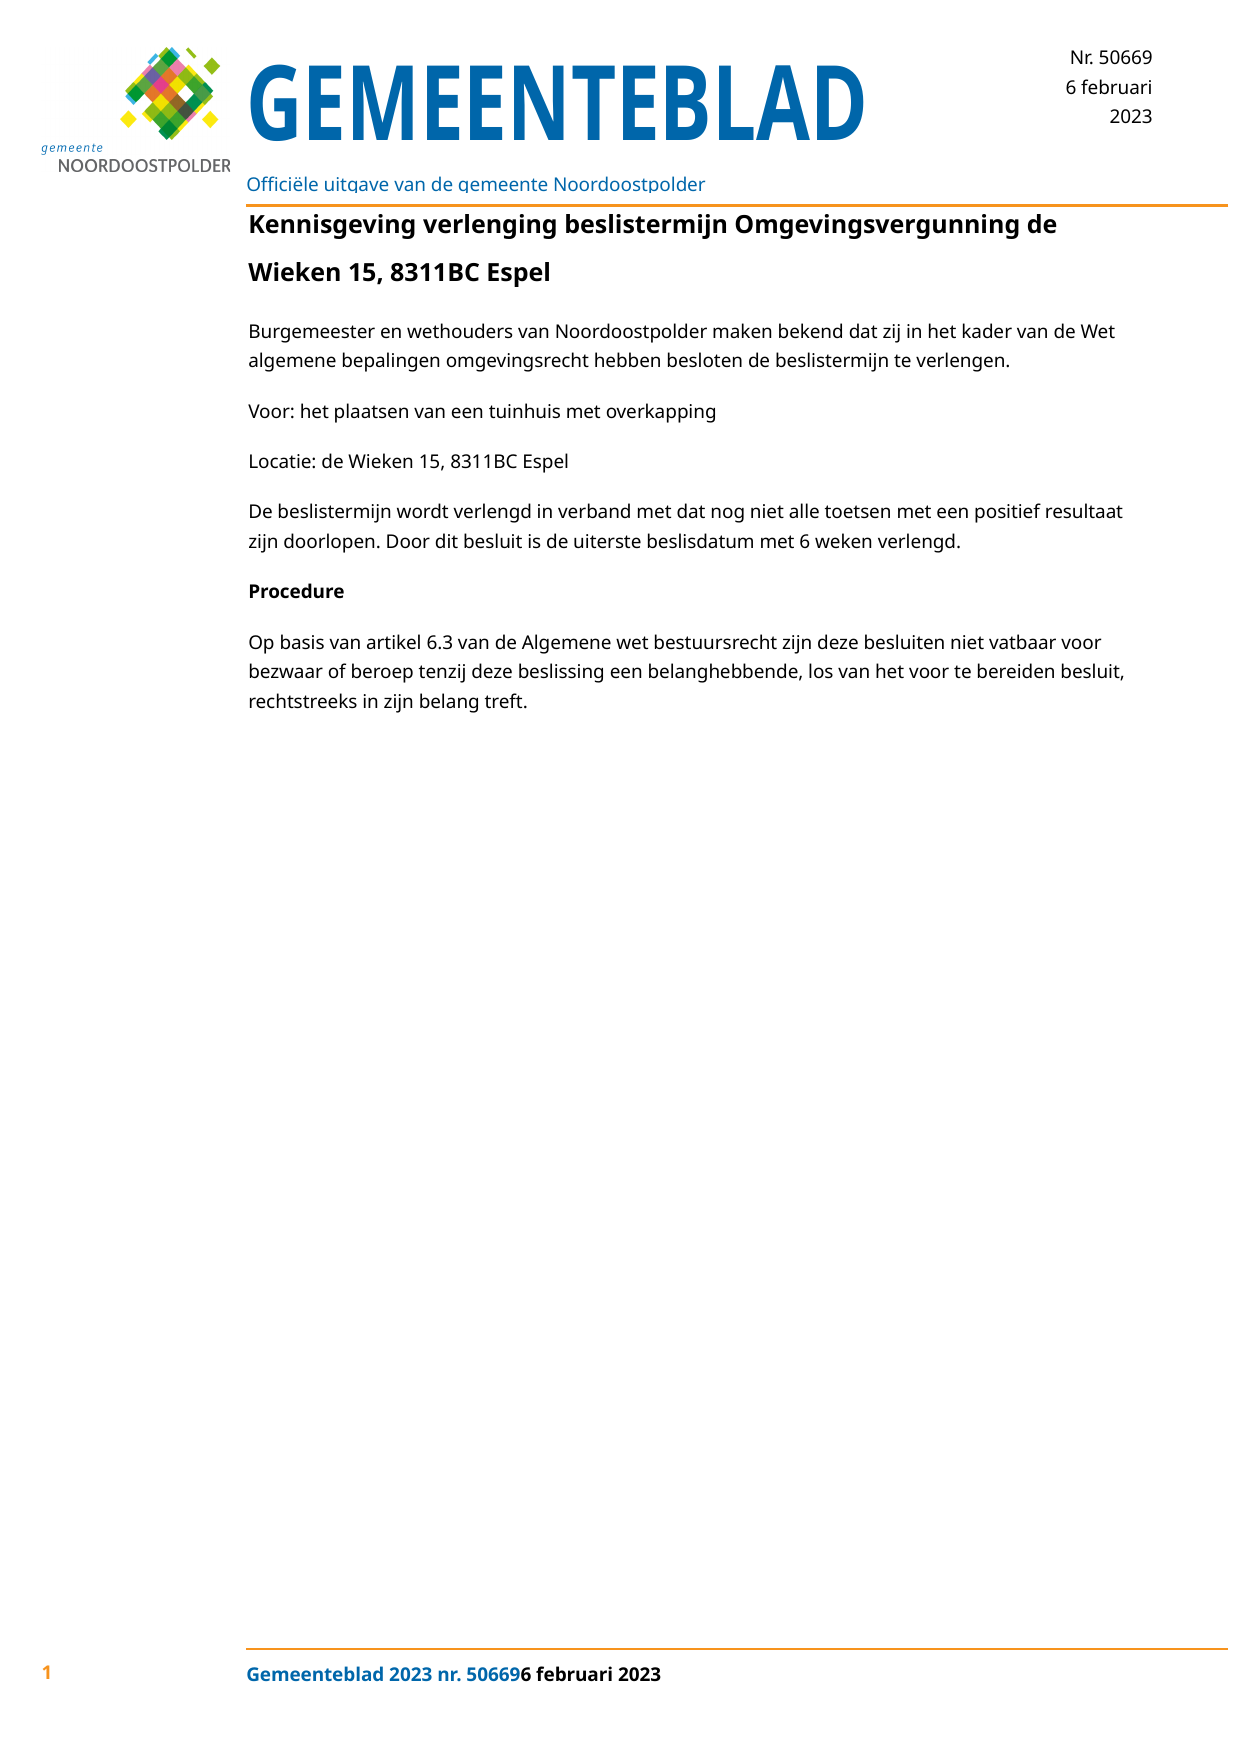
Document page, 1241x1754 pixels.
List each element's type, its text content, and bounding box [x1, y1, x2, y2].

text Voor: het plaatsen van een tuinhuis met overkapping [248, 398, 1152, 424]
text Op basis van artikel 6.3 van de Algemene wet bestuursrecht zijn deze besluiten niet vatbaar voor bezwaar of beroep tenzij deze beslissing een belanghebbende, los van het voor te bereiden besluit, rechtstreeks in zijn belang treft. [248, 629, 1152, 714]
text De beslistermijn wordt verlengd in verband met​ ​​dat nog niet alle toetsen met een positief resultaat zijn doorlopen. Door dit besluit is de uiterste beslisdatum met 6 weken verlengd. [248, 499, 1152, 554]
text Locatie: de Wieken 15, 8311BC Espel [248, 448, 1152, 474]
text Procedure [248, 579, 1152, 604]
picture [41, 47, 231, 172]
text Burgemeester en wethouders van Noordoostpolder maken bekend dat zij in het kader van de Wet algemene bepalingen omgevingsrecht hebben besloten de beslistermijn te verlengen. [248, 318, 1152, 373]
text Kennisgeving verlenging beslistermijn Omgevingsvergunning de Wieken 15, 8311BC Espel [248, 207, 1152, 288]
